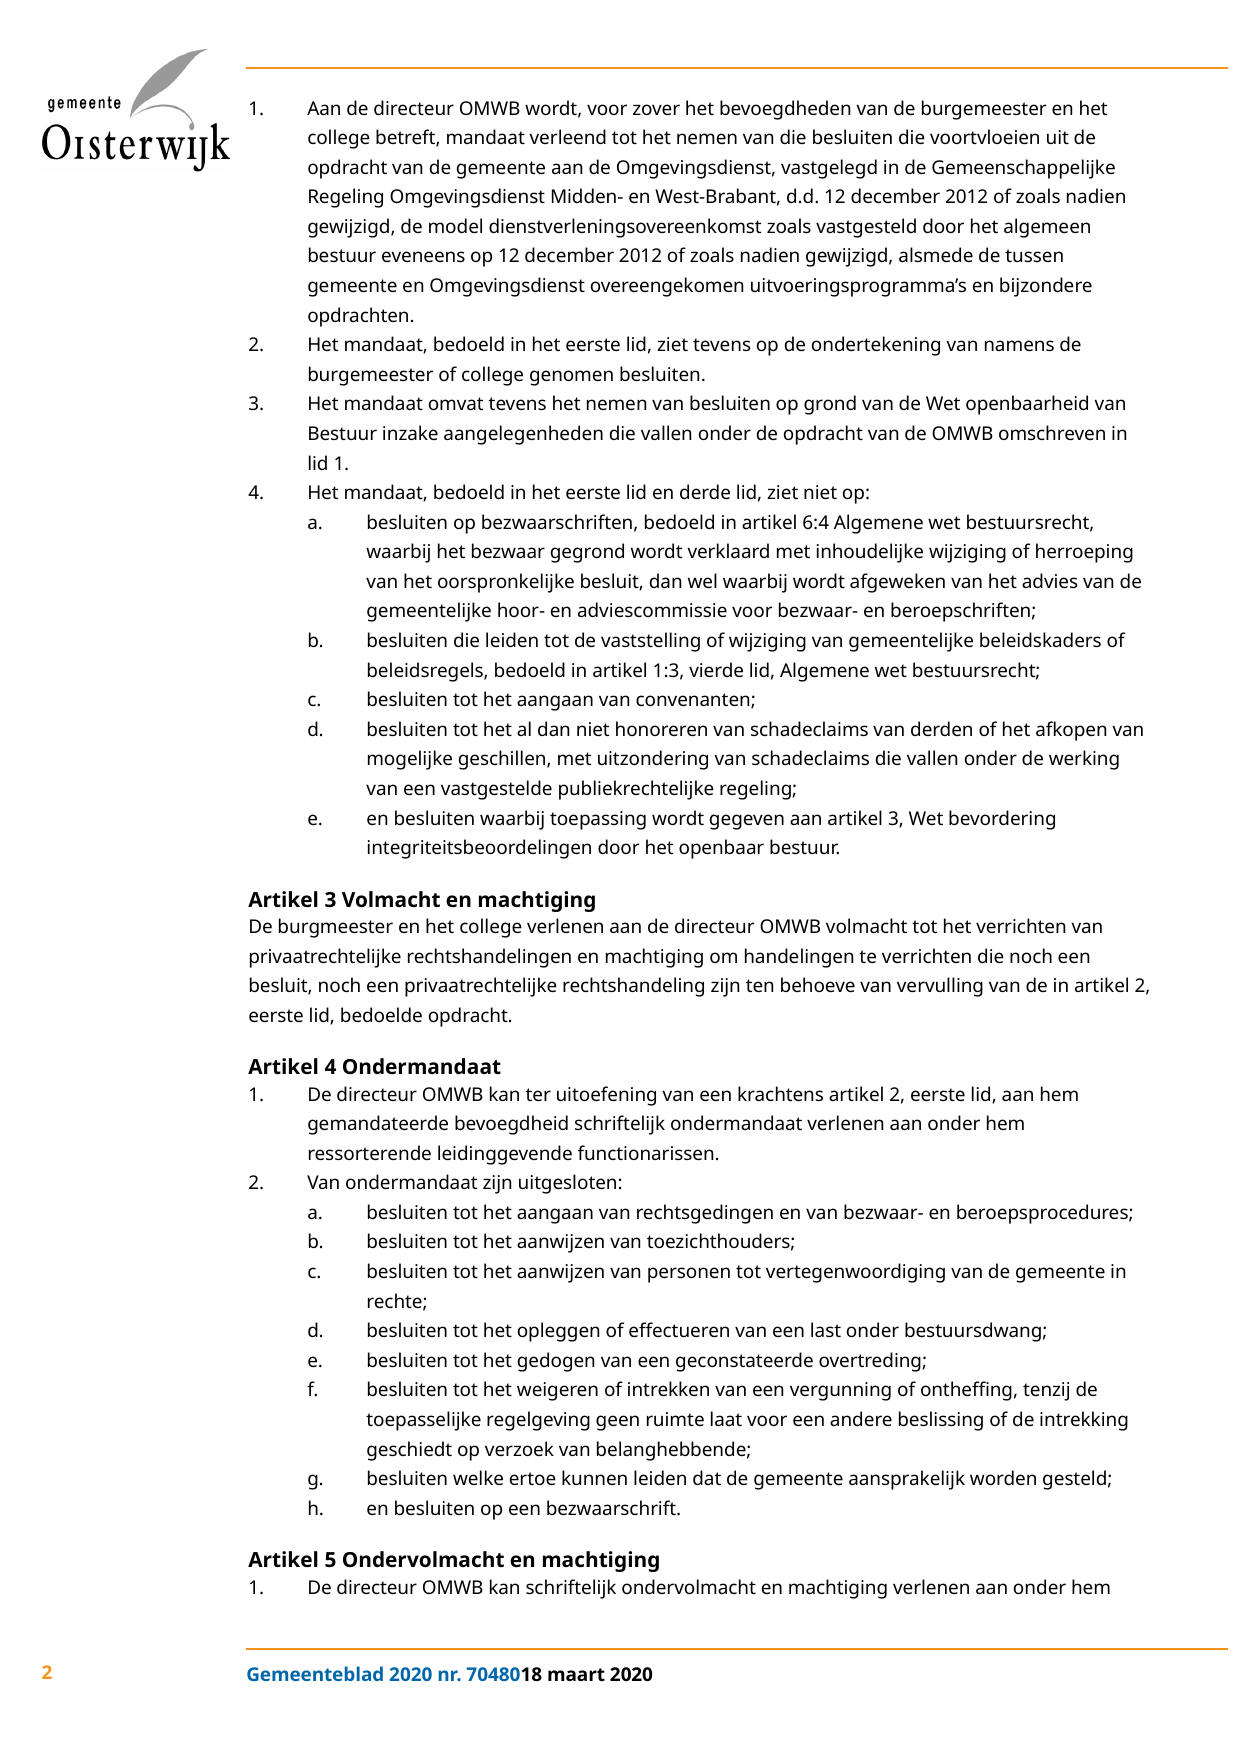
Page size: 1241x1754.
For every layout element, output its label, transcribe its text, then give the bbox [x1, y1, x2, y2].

list besluiten tot het aanwijzen van toezichthouders; [307, 1229, 1152, 1254]
text Artikel 5 Ondervolmacht en machtiging [248, 1545, 1152, 1574]
list en besluiten waarbij toepassing wordt gegeven aan artikel 3, Wet bevordering integriteitsbeoordelingen door het openbaar bestuur. [307, 805, 1152, 860]
list besluiten tot het aanwijzen van personen tot vertegenwoordiging van de gemeente in rechte; [307, 1258, 1152, 1314]
list De directeur OMWB kan ter uitoefening van een krachtens artikel 2, eerste lid, aan hem gemandateerde bevoegdheid schriftelijk ondermandaat verlenen aan onder hem ressorterende leidinggevende functionarissen. [248, 1081, 1152, 1166]
list Van ondermandaat zijn uitgesloten: [248, 1169, 1152, 1195]
list besluiten tot het al dan niet honoreren van schadeclaims van derden of het afkopen van mogelijke geschillen, met uitzondering van schadeclaims die vallen onder de werking van een vastgestelde publiekrechtelijke regeling; [307, 716, 1152, 801]
list besluiten die leiden tot de vaststelling of wijziging van gemeentelijke beleidskaders of beleidsregels, bedoeld in artikel 1:3, vierde lid, Algemene wet bestuursrecht; [307, 627, 1152, 683]
picture [41, 47, 231, 172]
list en besluiten op een bezwaarschrift. [307, 1495, 1152, 1521]
list besluiten tot het aangaan van rechtsgedingen en van bezwaar- en beroepsprocedures; [307, 1199, 1152, 1225]
text Artikel 3 Volmacht en machtiging [248, 885, 1152, 913]
list besluiten op bezwaarschriften, bedoeld in artikel 6:4 Algemene wet bestuursrecht, waarbij het bezwaar gegrond wordt verklaard met inhoudelijke wijziging of herroeping van het oorspronkelijke besluit, dan wel waarbij wordt afgeweken van het advies van de gemeentelijke hoor- en adviescommissie voor bezwaar- en beroepschriften; [307, 509, 1152, 623]
list Aan de directeur OMWB wordt, voor zover het bevoegdheden van de burgemeester en het college betreft, mandaat verleend tot het nemen van die besluiten die voortvloeien uit de opdracht van de gemeente aan de Omgevingsdienst, vastgelegd in de Gemeenschappelijke Regeling Omgevingsdienst Midden- en West-Brabant, d.d. 12 december 2012 of zoals nadien gewijzigd, de model dienstverleningsovereenkomst zoals vastgesteld door het algemeen bestuur eveneens op 12 december 2012 of zoals nadien gewijzigd, alsmede de tussen gemeente en Omgevingsdienst overeengekomen uitvoeringsprogramma’s en bijzondere opdrachten. [248, 95, 1152, 328]
list besluiten tot het aangaan van convenanten; [307, 686, 1152, 712]
list Het mandaat, bedoeld in het eerste lid en derde lid, ziet niet op: [248, 479, 1152, 505]
list besluiten tot het weigeren of intrekken van een vergunning of ontheffing, tenzij de toepasselijke regelgeving geen ruimte laat voor een andere beslissing of de intrekking geschiedt op verzoek van belanghebbende; [307, 1377, 1152, 1462]
list Het mandaat omvat tevens het nemen van besluiten op grond van de Wet openbaarheid van Bestuur inzake aangelegenheden die vallen onder de opdracht van de OMWB omschreven in lid 1. [248, 391, 1152, 476]
list De directeur OMWB kan schriftelijk ondervolmacht en machtiging verlenen aan onder hem [248, 1574, 1152, 1599]
list besluiten tot het gedogen van een geconstateerde overtreding; [307, 1347, 1152, 1373]
text De burgmeester en het college verlenen aan de directeur OMWB volmacht tot het verrichten van privaatrechtelijke rechtshandelingen en machtiging om handelingen te verrichten die noch een besluit, noch een privaatrechtelijke rechtshandeling zijn ten behoeve van vervulling van de in artikel 2, eerste lid, bedoelde opdracht. [248, 913, 1152, 1028]
list besluiten welke ertoe kunnen leiden dat de gemeente aansprakelijk worden gesteld; [307, 1465, 1152, 1491]
text Artikel 4 Ondermandaat [248, 1052, 1152, 1081]
list besluiten tot het opleggen of effectueren van een last onder bestuursdwang; [307, 1317, 1152, 1343]
list Het mandaat, bedoeld in het eerste lid, ziet tevens op de ondertekening van namens de burgemeester of college genomen besluiten. [248, 331, 1152, 387]
